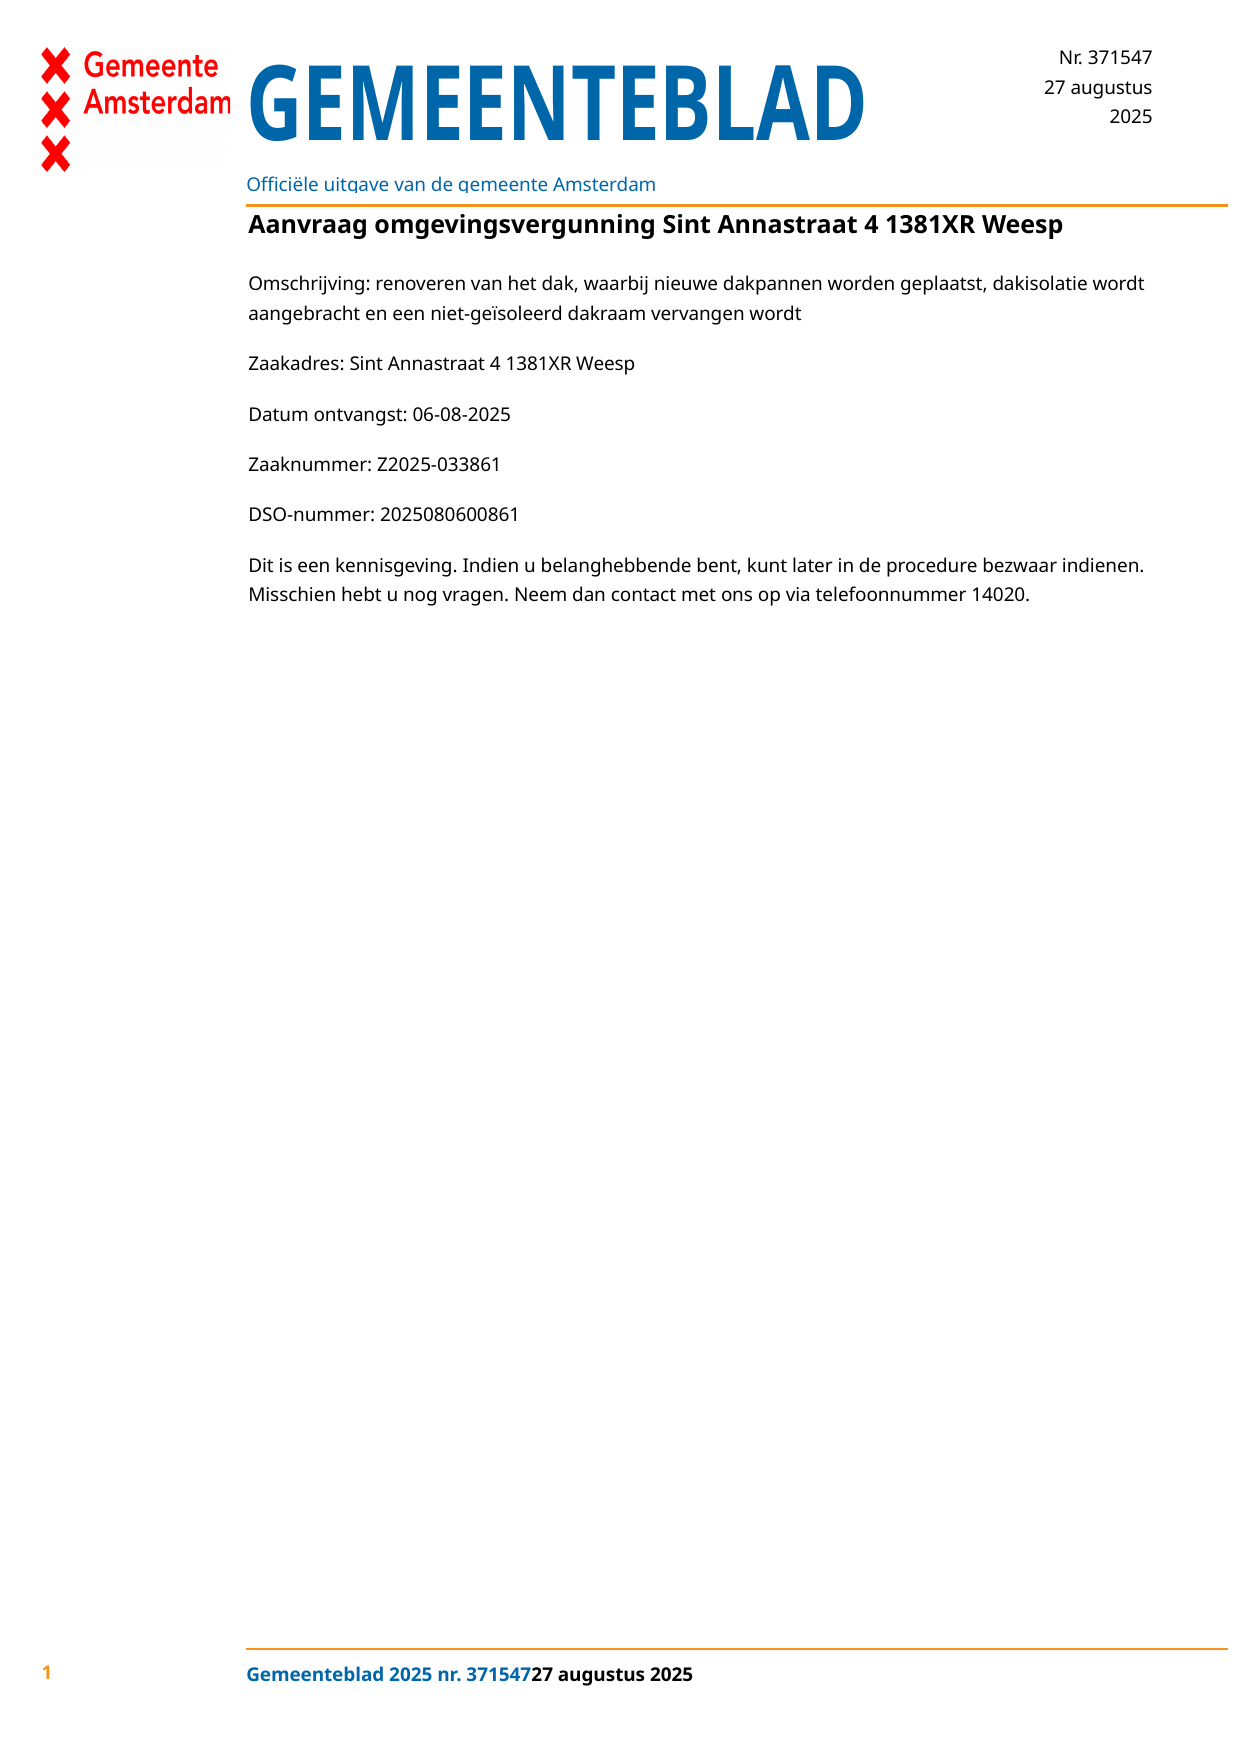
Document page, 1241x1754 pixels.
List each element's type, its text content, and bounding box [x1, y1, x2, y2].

text Omschrijving: renoveren van het dak, waarbij nieuwe dakpannen worden geplaatst, dakisolatie wordt aangebracht en een niet-geïsoleerd dakraam vervangen wordt [248, 270, 1152, 326]
text DSO-nummer: 2025080600861 [248, 502, 1152, 527]
text Zaaknummer: Z2025-033861 [248, 451, 1152, 477]
text Datum ontvangst: 06-08-2025 [248, 401, 1152, 426]
text Zaakadres: Sint Annastraat 4 1381XR Weesp [248, 350, 1152, 376]
text Aanvraag omgevingsvergunning Sint Annastraat 4 1381XR Weesp [248, 207, 1152, 241]
picture [41, 47, 231, 172]
text Dit is een kennisgeving. Indien u belanghebbende bent, kunt later in de procedure bezwaar indienen. Misschien hebt u nog vragen. Neem dan contact met ons op via telefoonnummer 14020. [248, 552, 1152, 607]
